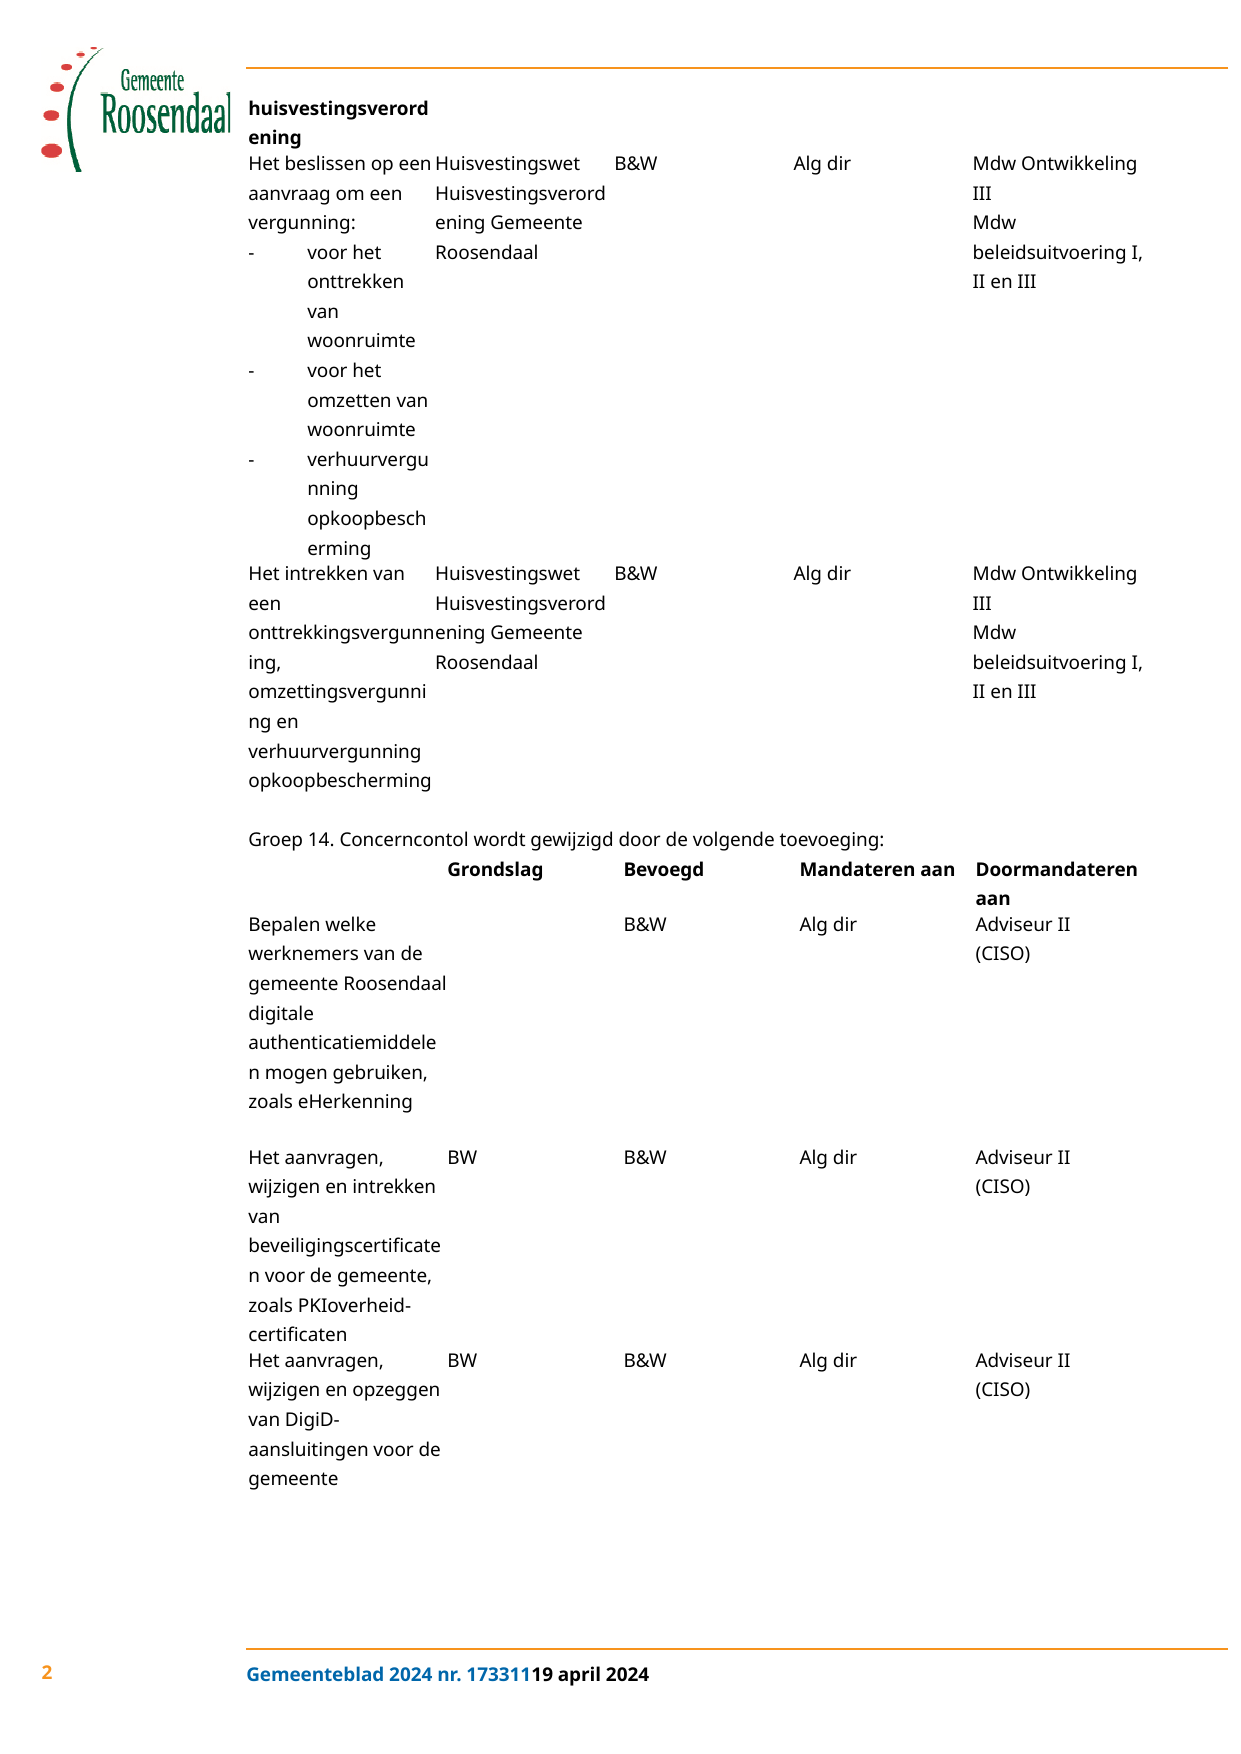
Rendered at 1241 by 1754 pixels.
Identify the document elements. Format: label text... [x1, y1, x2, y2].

table_header Bevoegd [623, 856, 799, 911]
table_cell Mdw Ontwikkeling III Mdw beleidsuitvoering I, II en III [973, 150, 1152, 560]
table_header Doormandateren aan [975, 856, 1152, 911]
table_cell [447, 911, 623, 1144]
table_cell [793, 95, 972, 150]
table_cell Het beslissen op een aanvraag om een vergunning: voor het onttrekken van woonruimte voor het omzetten van woonruimte verhuurvergunning opkoopbescherming [248, 150, 435, 560]
table_cell Huisvestingswet Huisvestingsverordening Gemeente Roosendaal [435, 150, 614, 560]
table_cell huisvestingsverordening [248, 95, 435, 150]
table_cell BW [447, 1347, 623, 1521]
table_cell BW [447, 1144, 623, 1347]
table_header Mandateren aan [799, 856, 975, 911]
table_cell Adviseur II (CISO) [975, 1347, 1152, 1521]
text Groep 14. Concerncontol wordt gewijzigd door de volgende toevoeging: [248, 826, 1152, 852]
table_cell B&W [614, 560, 793, 793]
table_cell Adviseur II (CISO) [975, 1144, 1152, 1347]
table_cell Alg dir [793, 150, 972, 560]
table_cell [973, 95, 1152, 150]
table_cell B&W [614, 150, 793, 560]
table_cell Mdw Ontwikkeling III Mdw beleidsuitvoering I, II en III [973, 560, 1152, 793]
table_cell [614, 95, 793, 150]
table_cell B&W [623, 1347, 799, 1521]
table_cell Alg dir [799, 1347, 975, 1521]
table_cell Adviseur II (CISO) [975, 911, 1152, 1144]
table_cell Het intrekken van een onttrekkingsvergunning, omzettingsvergunning en verhuurvergunning opkoopbescherming [248, 560, 435, 793]
table_header [248, 856, 447, 911]
table_cell Het aanvragen, wijzigen en intrekken van beveiligingscertificaten voor de gemeente, zoals PKIoverheid-certificaten [248, 1144, 447, 1347]
table_header Grondslag [447, 856, 623, 911]
table_cell B&W [623, 911, 799, 1144]
table_cell Alg dir [793, 560, 972, 793]
table_cell Het aanvragen, wijzigen en opzeggen van DigiD- aansluitingen voor de gemeente [248, 1347, 447, 1521]
table_cell Bepalen welke werknemers van de gemeente Roosendaal digitale authenticatiemiddelen mogen gebruiken, zoals eHerkenning [248, 911, 447, 1144]
table_cell Alg dir [799, 911, 975, 1144]
picture [41, 47, 231, 172]
table_cell Alg dir [799, 1144, 975, 1347]
table_cell B&W [623, 1144, 799, 1347]
table_cell Huisvestingswet Huisvestingsverordening Gemeente Roosendaal [435, 560, 614, 793]
table_cell [435, 95, 614, 150]
